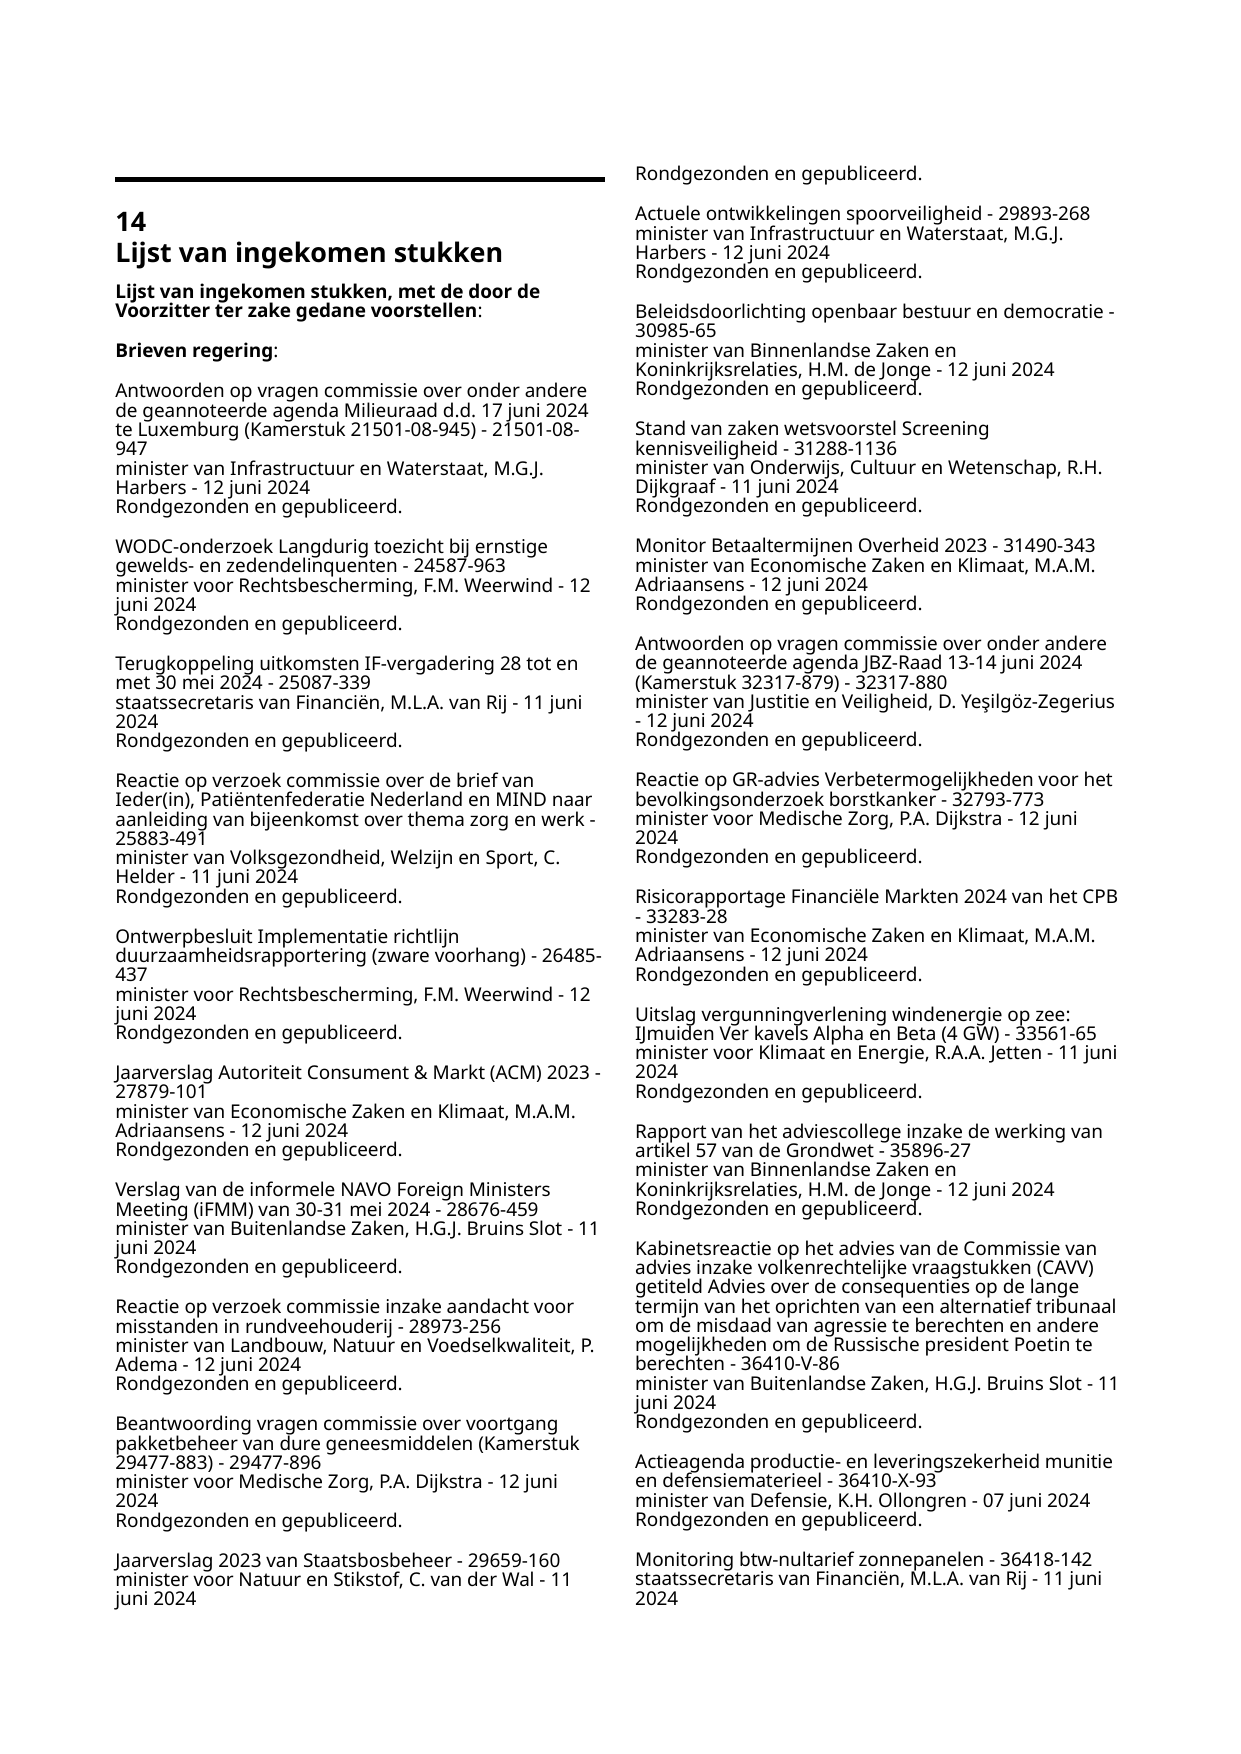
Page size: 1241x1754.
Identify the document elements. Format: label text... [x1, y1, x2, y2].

text Rondgezonden en gepubliceerd. [115, 888, 605, 907]
text Ontwerpbesluit Implementatie richtlijn duurzaamheidsrapportering (zware voorhang) - 26485-437 [115, 928, 605, 986]
text Rondgezonden en gepubliceerd. [635, 1413, 1125, 1432]
text minister voor Natuur en Stikstof, C. van der Wal - 11 juni 2024 [115, 1571, 605, 1609]
text 14 [115, 203, 605, 239]
text Rondgezonden en gepubliceerd. [115, 615, 605, 634]
text Reactie op verzoek commissie over de brief van Ieder(in), Patiëntenfederatie Nederland en MIND naar aanleiding van bijeenkomst over thema zorg en werk - 25883-491 [115, 772, 605, 849]
text Jaarverslag Autoriteit Consument & Markt (ACM) 2023 - 27879-101 [115, 1064, 605, 1103]
text Rondgezonden en gepubliceerd. [635, 966, 1125, 985]
text Kabinetsreactie op het advies van de Commissie van advies inzake volkenrechtelijke vraagstukken (CAVV) getiteld Advies over de consequenties op de lange termijn van het oprichten van een alternatief tribunaal om de misdaad van agressie te berechten en andere mogelijkheden om de Russische president Poetin te berechten - 36410-V-86 [635, 1240, 1125, 1375]
text Beantwoording vragen commissie over voortgang pakketbeheer van dure geneesmiddelen (Kamerstuk 29477-883) - 29477-896 [115, 1415, 605, 1473]
text Rondgezonden en gepubliceerd. [635, 595, 1125, 614]
text Rondgezonden en gepubliceerd. [115, 1258, 605, 1278]
text minister van Binnenlandse Zaken en Koninkrijksrelaties, H.M. de Jonge - 12 juni 2024 [635, 342, 1125, 380]
text Risicorapportage Financiële Markten 2024 van het CPB - 33283-28 [635, 888, 1125, 927]
text Antwoorden op vragen commissie over onder andere de geannoteerde agenda Milieuraad d.d. 17 juni 2024 te Luxemburg (Kamerstuk 21501-08-945) - 21501-08-947 [115, 382, 605, 459]
text Rondgezonden en gepubliceerd. [635, 1083, 1125, 1102]
text staatssecretaris van Financiën, M.L.A. van Rij - 11 juni 2024 [635, 1570, 1125, 1609]
text Rondgezonden en gepubliceerd. [115, 1141, 605, 1161]
text minister van Buitenlandse Zaken, H.G.J. Bruins Slot - 11 juni 2024 [115, 1220, 605, 1258]
text Rondgezonden en gepubliceerd. [115, 1024, 605, 1043]
text Stand van zaken wetsvoorstel Screening kennisveiligheid - 31288-1136 [635, 420, 1125, 459]
text Lijst van ingekomen stukken [115, 239, 605, 283]
text minister van Landbouw, Natuur en Voedselkwaliteit, P. Adema - 12 juni 2024 [115, 1337, 605, 1375]
text Monitor Betaaltermijnen Overheid 2023 - 31490-343 [635, 537, 1125, 557]
text minister van Binnenlandse Zaken en Koninkrijksrelaties, H.M. de Jonge - 12 juni 2024 [635, 1161, 1125, 1200]
text Antwoorden op vragen commissie over onder andere de geannoteerde agenda JBZ-Raad 13-14 juni 2024 (Kamerstuk 32317-879) - 32317-880 [635, 635, 1125, 693]
text Rondgezonden en gepubliceerd. [635, 165, 1125, 184]
text Rondgezonden en gepubliceerd. [635, 848, 1125, 868]
text minister van Buitenlandse Zaken, H.G.J. Bruins Slot - 11 juni 2024 [635, 1375, 1125, 1413]
text Reactie op GR-advies Verbetermogelijkheden voor het bevolkingsonderzoek borstkanker - 32793-773 [635, 771, 1125, 810]
text minister van Justitie en Veiligheid, D. Yeşilgöz-Zegerius - 12 juni 2024 [635, 693, 1125, 731]
text Monitoring btw-nultarief zonnepanelen - 36418-142 [635, 1551, 1125, 1570]
text minister voor Medische Zorg, P.A. Dijkstra - 12 juni 2024 [115, 1473, 605, 1512]
text Lijst van ingekomen stukken, met de door de Voorzitter ter zake gedane voorstellen: [115, 283, 605, 322]
text Rondgezonden en gepubliceerd. [635, 380, 1125, 399]
text staatssecretaris van Financiën, M.L.A. van Rij - 11 juni 2024 [115, 694, 605, 732]
text minister van Economische Zaken en Klimaat, M.A.M. Adriaansens - 12 juni 2024 [115, 1103, 605, 1141]
text Reactie op verzoek commissie inzake aandacht voor misstanden in rundveehouderij - 28973-256 [115, 1298, 605, 1337]
text minister van Infrastructuur en Waterstaat, M.G.J. Harbers - 12 juni 2024 [635, 224, 1125, 263]
text Brieven regering: [115, 342, 605, 362]
text Rondgezonden en gepubliceerd. [635, 1200, 1125, 1219]
text minister voor Rechtsbescherming, F.M. Weerwind - 12 juni 2024 [115, 577, 605, 615]
text Jaarverslag 2023 van Staatsbosbeheer - 29659-160 [115, 1552, 605, 1571]
text minister van Infrastructuur en Waterstaat, M.G.J. Harbers - 12 juni 2024 [115, 459, 605, 498]
text Rondgezonden en gepubliceerd. [115, 732, 605, 751]
text minister voor Klimaat en Energie, R.A.A. Jetten - 11 juni 2024 [635, 1044, 1125, 1083]
text WODC-onderzoek Langdurig toezicht bij ernstige gewelds- en zedendelinquenten - 24587-963 [115, 538, 605, 577]
text Actieagenda productie- en leveringszekerheid munitie en defensiematerieel - 36410-X-93 [635, 1453, 1125, 1492]
text minister van Onderwijs, Cultuur en Wetenschap, R.H. Dijkgraaf - 11 juni 2024 [635, 459, 1125, 497]
text Rondgezonden en gepubliceerd. [115, 1512, 605, 1531]
text minister van Economische Zaken en Klimaat, M.A.M. Adriaansens - 12 juni 2024 [635, 927, 1125, 966]
text Beleidsdoorlichting openbaar bestuur en democratie - 30985-65 [635, 303, 1125, 342]
text Actuele ontwikkelingen spoorveiligheid - 29893-268 [635, 205, 1125, 224]
text Rondgezonden en gepubliceerd. [115, 1375, 605, 1395]
text Rondgezonden en gepubliceerd. [635, 497, 1125, 517]
text minister van Defensie, K.H. Ollongren - 07 juni 2024 [635, 1492, 1125, 1511]
text Rapport van het adviescollege inzake de werking van artikel 57 van de Grondwet - 35896-27 [635, 1123, 1125, 1161]
text Rondgezonden en gepubliceerd. [635, 731, 1125, 751]
text minister van Volksgezondheid, Welzijn en Sport, C. Helder - 11 juni 2024 [115, 849, 605, 888]
text minister van Economische Zaken en Klimaat, M.A.M. Adriaansens - 12 juni 2024 [635, 557, 1125, 595]
text Terugkoppeling uitkomsten IF-vergadering 28 tot en met 30 mei 2024 - 25087-339 [115, 655, 605, 694]
text Rondgezonden en gepubliceerd. [115, 498, 605, 517]
text Uitslag vergunningverlening windenergie op zee: IJmuiden Ver kavels Alpha en Beta (4 GW) - 33561-65 [635, 1006, 1125, 1044]
text minister voor Rechtsbescherming, F.M. Weerwind - 12 juni 2024 [115, 986, 605, 1024]
text minister voor Medische Zorg, P.A. Dijkstra - 12 juni 2024 [635, 810, 1125, 848]
text Rondgezonden en gepubliceerd. [635, 263, 1125, 282]
text Rondgezonden en gepubliceerd. [635, 1511, 1125, 1530]
text Verslag van de informele NAVO Foreign Ministers Meeting (iFMM) van 30-31 mei 2024 - 28676-459 [115, 1181, 605, 1220]
